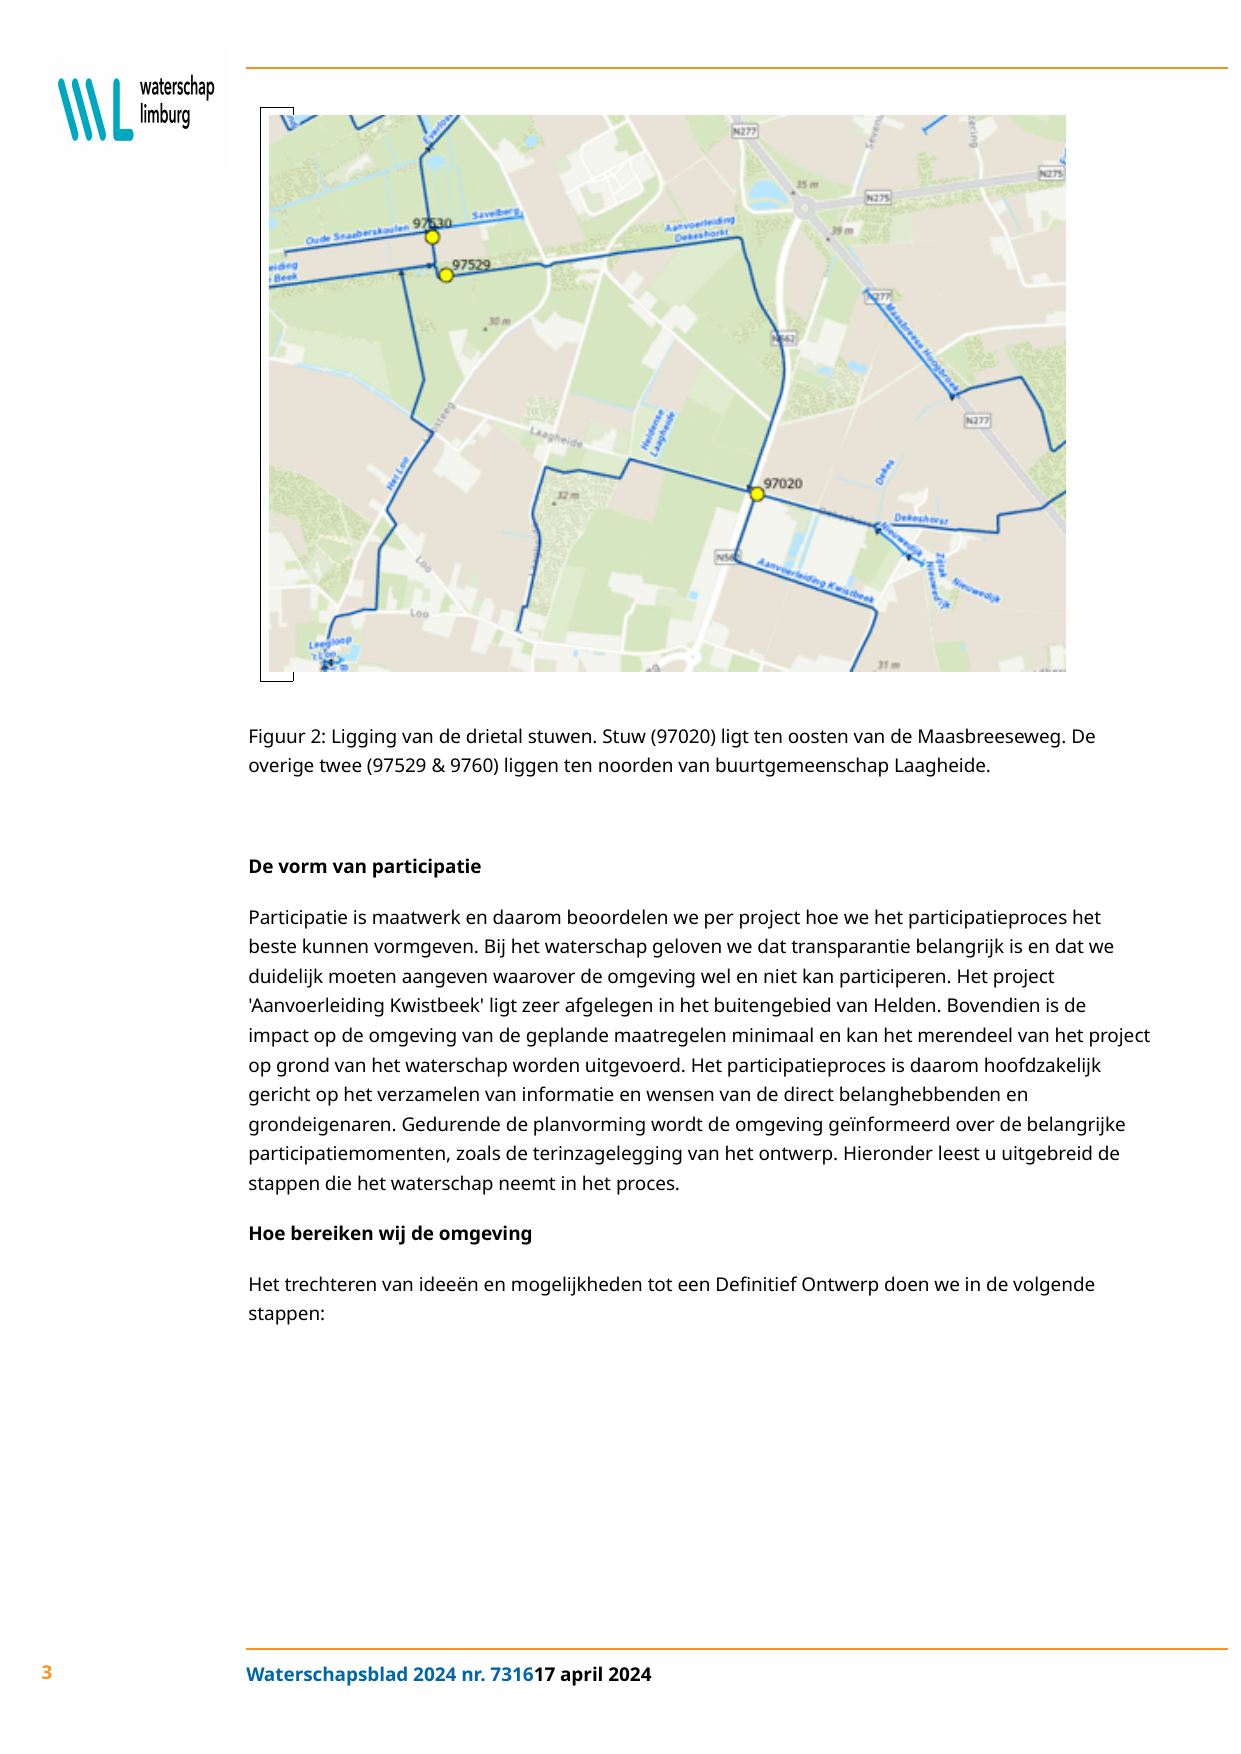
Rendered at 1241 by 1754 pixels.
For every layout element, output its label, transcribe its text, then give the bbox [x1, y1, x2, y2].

text Participatie is maatwerk en daarom beoordelen we per project hoe we het participatieproces het beste kunnen vormgeven. Bij het waterschap geloven we dat transparantie belangrijk is en dat we duidelijk moeten aangeven waarover de omgeving wel en niet kan participeren. Het project 'Aanvoerleiding Kwistbeek' ligt zeer afgelegen in het buitengebied van Helden. Bovendien is de impact op de omgeving van de geplande maatregelen minimaal en kan het merendeel van het project op grond van het waterschap worden uitgevoerd. Het participatieproces is daarom hoofdzakelijk gericht op het verzamelen van informatie en wensen van de direct belanghebbenden en grondeigenaren. Gedurende de planvorming wordt de omgeving geïnformeerd over de belangrijke participatiemomenten, zoals de terinzagelegging van het ontwerp. Hieronder leest u uitgebreid de stappen die het waterschap neemt in het proces. [248, 904, 1152, 1196]
text Het trechteren van ideeën en mogelijkheden tot een Definitief Ontwerp doen we in de volgende stappen: [248, 1271, 1152, 1326]
text Figuur 2: Ligging van de drietal stuwen. Stuw (97020) ligt ten oosten van de Maasbreeseweg. De overige twee (97529 & 9760) liggen ten noorden van buurtgemeenschap Laagheide. [248, 723, 1152, 778]
text Hoe bereiken wij de omgeving [248, 1221, 1152, 1246]
picture [268, 115, 1067, 672]
picture [41, 47, 231, 172]
text De vorm van participatie [248, 853, 1152, 879]
